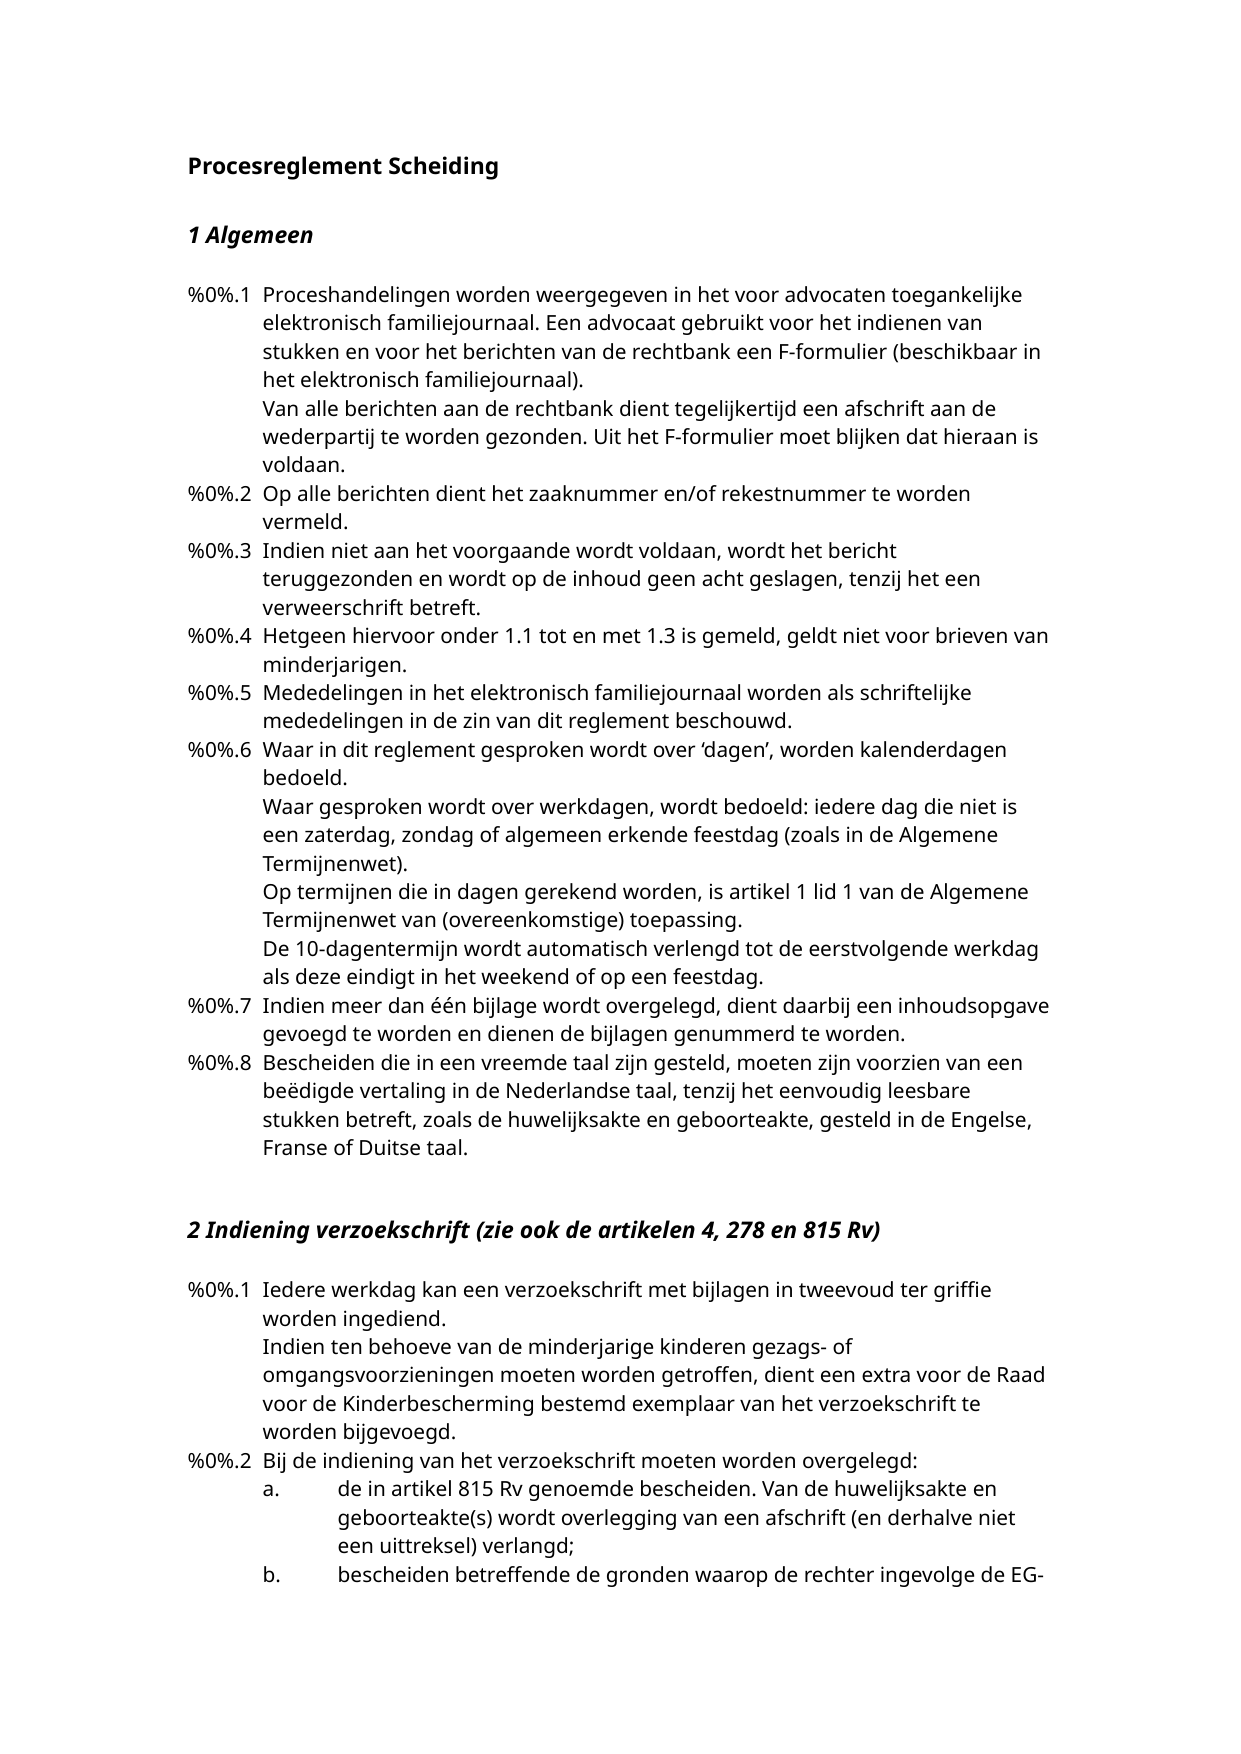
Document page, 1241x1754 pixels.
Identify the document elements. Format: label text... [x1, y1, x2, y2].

list Waar gesproken wordt over werkdagen, wordt bedoeld: iedere dag die niet is een zaterdag, zondag of algemeen erkende feestdag (zoals in de Algemene Termijnenwet). [187, 792, 1053, 877]
list Hetgeen hiervoor onder 1.1 tot en met 1.3 is gemeld, geldt niet voor brieven van minderjarigen. [187, 621, 1053, 678]
subtitle Procesreglement Scheiding [187, 150, 1053, 181]
list Indien meer dan één bijlage wordt overgelegd, dient daarbij een inhoudsopgave gevoegd te worden en dienen de bijlagen genummerd te worden. [187, 991, 1053, 1048]
list Mededelingen in het elektronisch familiejournaal worden als schriftelijke mededelingen in de zin van dit reglement beschouwd. [187, 678, 1053, 735]
list Iedere werkdag kan een verzoekschrift met bijlagen in tweevoud ter griffie worden ingediend. [187, 1275, 1053, 1332]
list Van alle berichten aan de rechtbank dient tegelijkertijd een afschrift aan de wederpartij te worden gezonden. Uit het F-formulier moet blijken dat hieraan is voldaan. [187, 394, 1053, 479]
list Indien niet aan het voorgaande wordt voldaan, wordt het bericht teruggezonden en wordt op de inhoud geen acht geslagen, tenzij het een verweerschrift betreft. [187, 536, 1053, 621]
list Indien ten behoeve van de minderjarige kinderen gezags- of omgangsvoorzieningen moeten worden getroffen, dient een extra voor de Raad voor de Kinderbescherming bestemd exemplaar van het verzoekschrift te worden bijgevoegd. [187, 1332, 1053, 1446]
list Proceshandelingen worden weergegeven in het voor advocaten toegankelijke elektronisch familiejournaal. Een advocaat gebruikt voor het indienen van stukken en voor het berichten van de rechtbank een F-formulier (beschikbaar in het elektronisch familiejournaal). [187, 280, 1053, 394]
subtitle 1 Algemeen [187, 219, 1053, 250]
list Op alle berichten dient het zaaknummer en/of rekestnummer te worden vermeld. [187, 479, 1053, 536]
list bescheiden betreffende de gronden waarop de rechter ingevolge de EG- [262, 1560, 1053, 1588]
list De 10-dagentermijn wordt automatisch verlengd tot de eerstvolgende werkdag als deze eindigt in het weekend of op een feestdag. [187, 934, 1053, 991]
list Bij de indiening van het verzoekschrift moeten worden overgelegd: [187, 1446, 1053, 1474]
list Bescheiden die in een vreemde taal zijn gesteld, moeten zijn voorzien van een beëdigde vertaling in de Nederlandse taal, tenzij het eenvoudig leesbare stukken betreft, zoals de huwelijksakte en geboorteakte, gesteld in de Engelse, Franse of Duitse taal. [187, 1048, 1053, 1162]
list Op termijnen die in dagen gerekend worden, is artikel 1 lid 1 van de Algemene Termijnenwet van (overeenkomstige) toepassing. [187, 877, 1053, 934]
subtitle 2 Indiening verzoekschrift (zie ook de artikelen 4, 278 en 815 Rv) [187, 1214, 1053, 1245]
list de in artikel 815 Rv genoemde bescheiden. Van de huwelijksakte en geboorteakte(s) wordt overlegging van een afschrift (en derhalve niet een uittreksel) verlangd; [262, 1474, 1053, 1560]
list Waar in dit reglement gesproken wordt over ‘dagen’, worden kalenderdagen bedoeld. [187, 735, 1053, 792]
